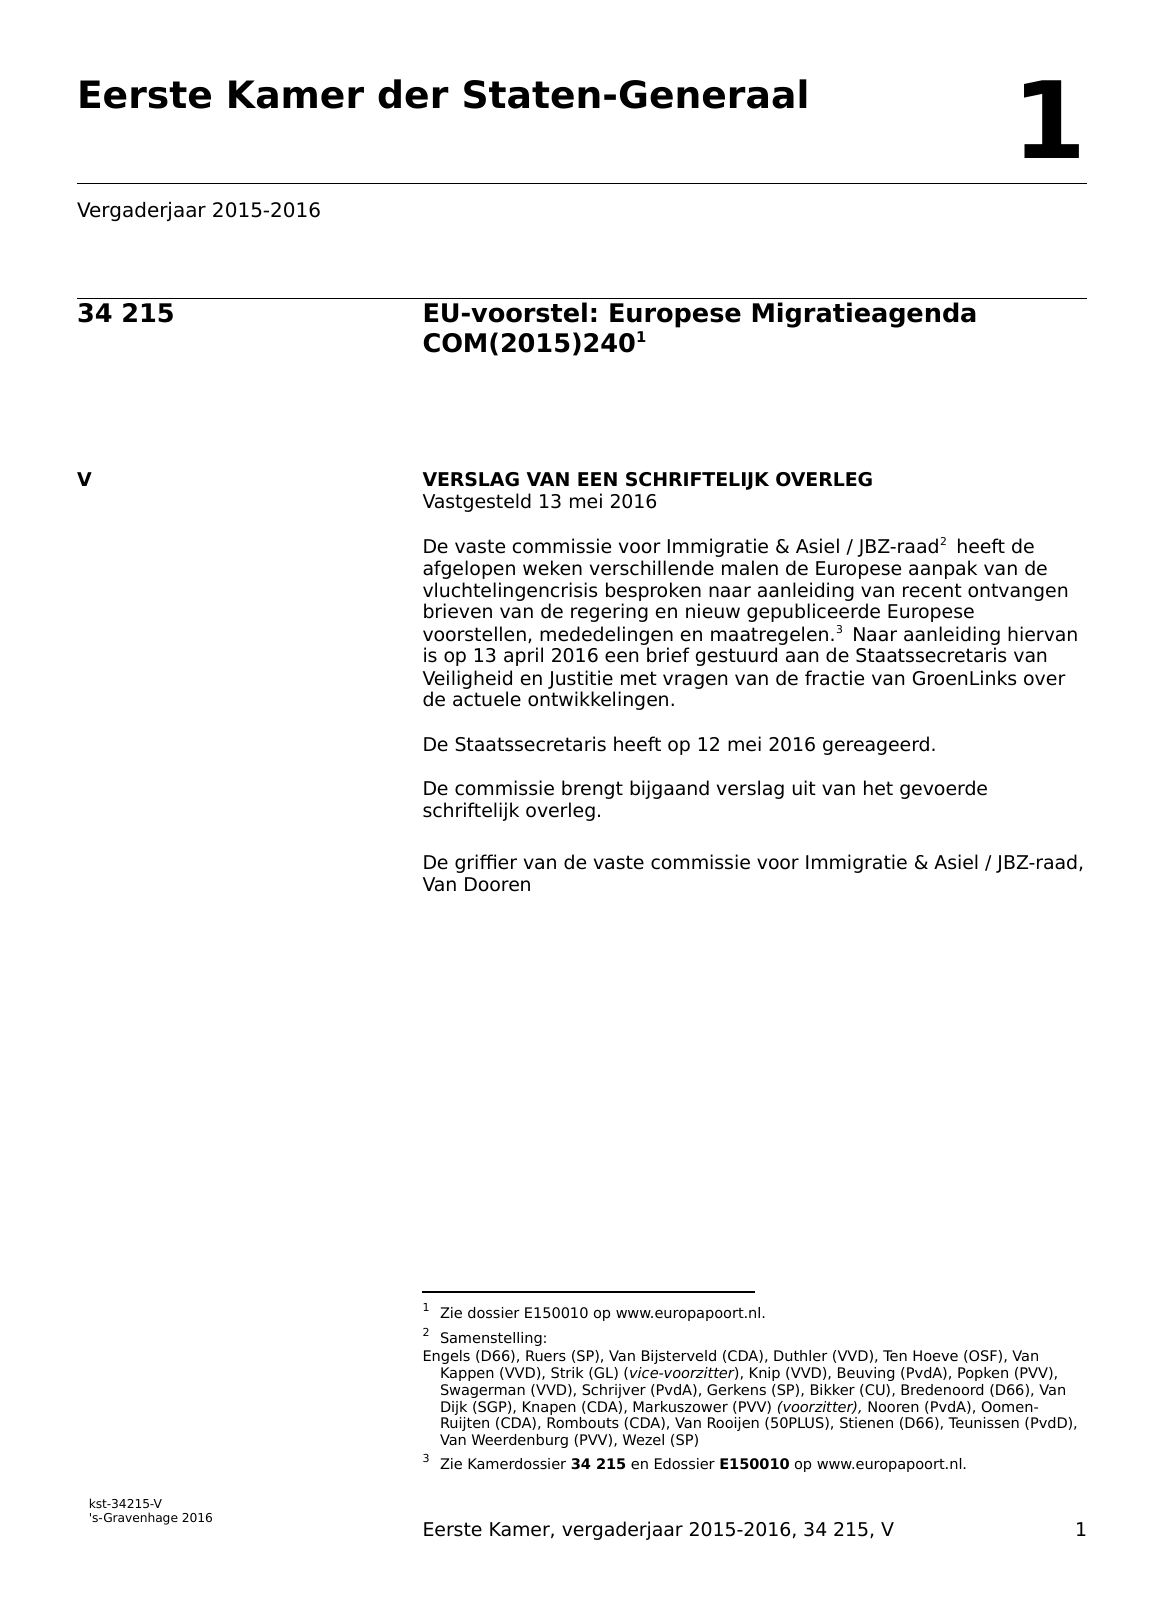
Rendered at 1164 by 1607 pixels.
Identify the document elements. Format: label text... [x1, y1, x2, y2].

text Zie Kamerdossier 34 215 en Edossier E150010 op www.europapoort.nl. [422, 1452, 1087, 1474]
subtitle 34 215 EU-voorstel: Europese Migratieagenda COM(2015)240 [77, 299, 1087, 358]
text De commissie brengt bijgaand verslag uit van het gevoerde schriftelijk overleg. [422, 778, 1087, 822]
table_cell Vergaderjaar 2015-2016 [77, 184, 1087, 298]
text Samenstelling: [422, 1326, 1087, 1348]
text kst-34215-V [88, 1497, 323, 1511]
table_header Eerste Kamer der Staten-Generaal [77, 59, 886, 183]
text De vaste commissie voor Immigratie & Asiel / JBZ-raad heeft de afgelopen weken verschillende malen de Europese aanpak van de vluchtelingencrisis besproken naar aanleiding van recent ontvangen brieven van de regering en nieuw gepubliceerde Europese voorstellen, mededelingen en maatregelen. Naar aanleiding hiervan is op 13 april 2016 een brief gestuurd aan de Staatssecretaris van Veiligheid en Justitie met vragen van de fractie van GroenLinks over de actuele ontwikkelingen. [422, 536, 1087, 711]
text De Staatssecretaris heeft op 12 mei 2016 gereageerd. [422, 733, 1087, 756]
text De griffier van de vaste commissie voor Immigratie & Asiel / JBZ-raad, Van Dooren [422, 852, 1087, 896]
text 's-Gravenhage 2016 [88, 1511, 323, 1525]
table_header 1 [886, 59, 1087, 183]
text Engels (D66), Ruers (SP), Van Bijsterveld (CDA), Duthler (VVD), Ten Hoeve (OSF), Van Kappen (VVD), Strik (GL) (vice-voorzitter), Knip (VVD), Beuving (PvdA), Popken (PVV), Swagerman (VVD), Schrijver (PvdA), Gerkens (SP), Bikker (CU), Bredenoord (D66), Van Dijk (SGP), Knapen (CDA), Markuszower (PVV) (voorzitter), Nooren (PvdA), Oomen-Ruijten (CDA), Rombouts (CDA), Van Rooijen (50PLUS), Stienen (D66), Teunissen (PvdD), Van Weerdenburg (PVV), Wezel (SP) [422, 1348, 1087, 1449]
text Zie dossier E150010 op www.europapoort.nl. [422, 1301, 1087, 1323]
subtitle V VERSLAG VAN EEN SCHRIFTELIJK OVERLEG [77, 469, 1087, 491]
text Vastgesteld 13 mei 2016 [422, 491, 1087, 513]
